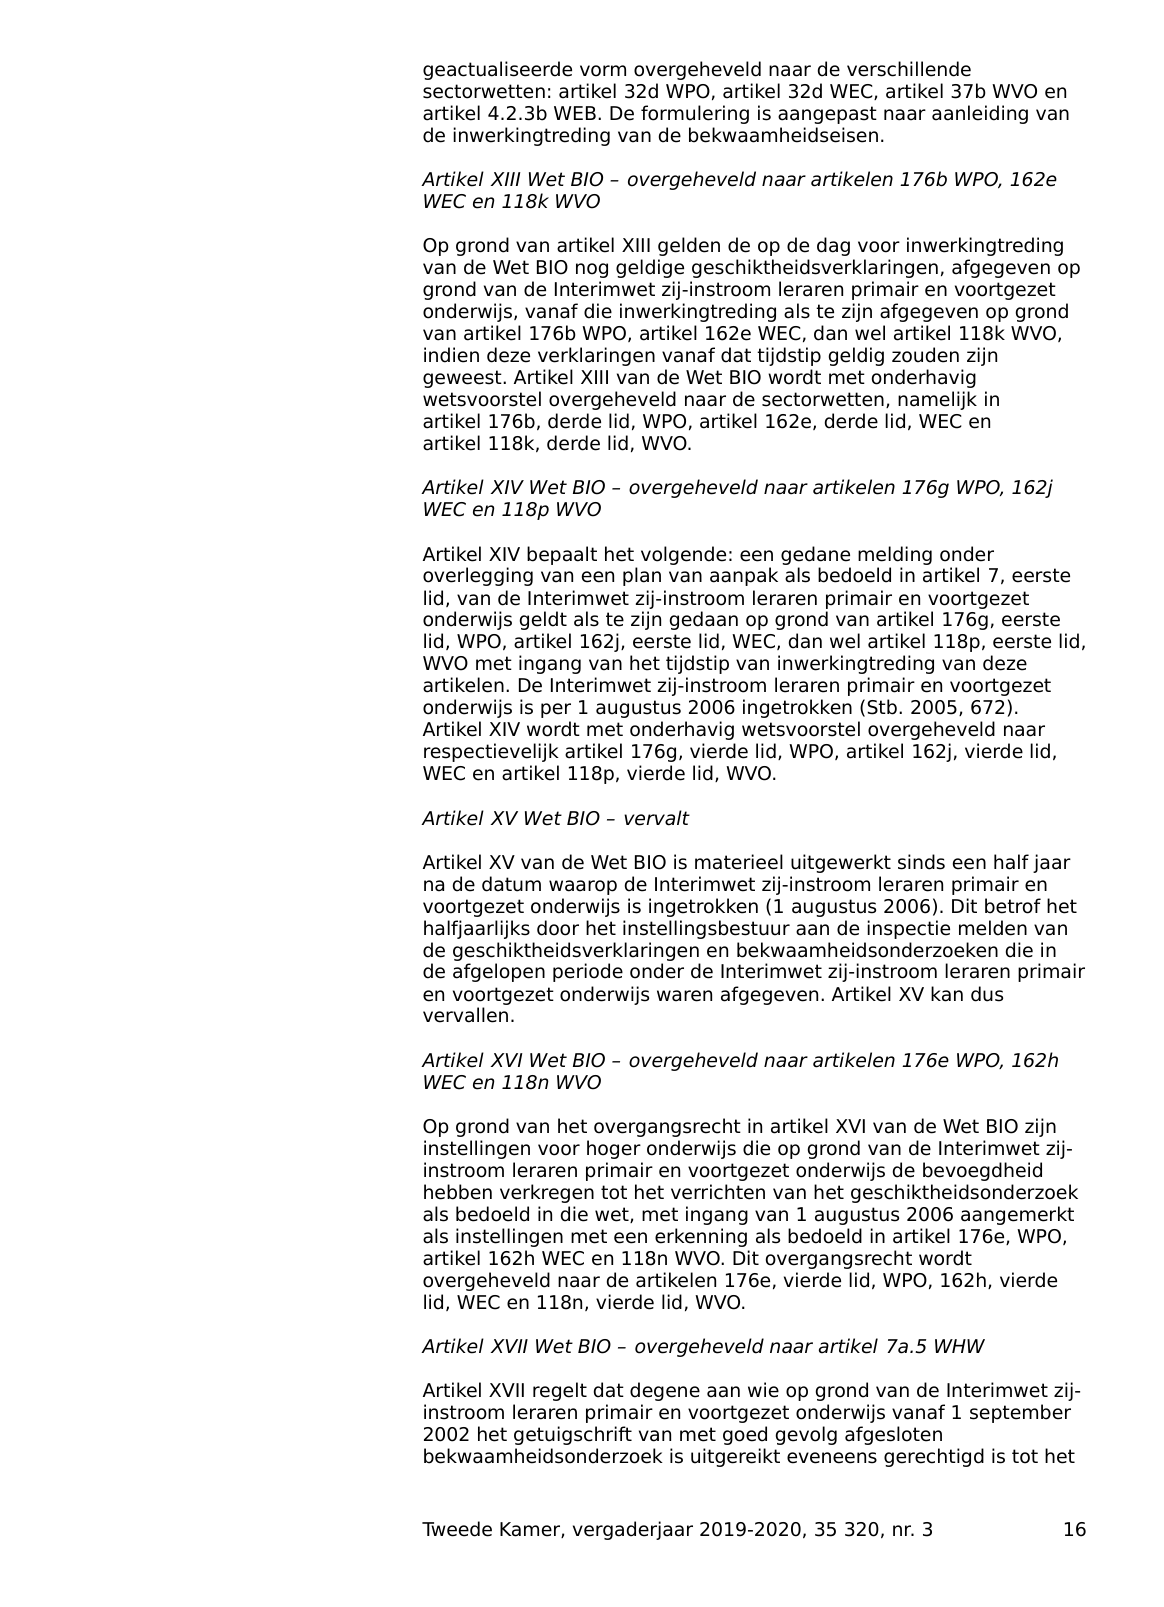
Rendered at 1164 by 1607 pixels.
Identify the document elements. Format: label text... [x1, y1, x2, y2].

subtitle Artikel XVI Wet BIO – overgeheveld naar artikelen 176e WPO, 162h WEC en 118n WVO [422, 1049, 1087, 1093]
text Artikel XIV bepaalt het volgende: een gedane melding onder overlegging van een plan van aanpak als bedoeld in artikel 7, eerste lid, van de Interimwet zij-instroom leraren primair en voortgezet onderwijs geldt als te zijn gedaan op grond van artikel 176g, eerste lid, WPO, artikel 162j, eerste lid, WEC, dan wel artikel 118p, eerste lid, WVO met ingang van het tijdstip van inwerkingtreding van deze artikelen. De Interimwet zij-instroom leraren primair en voortgezet onderwijs is per 1 augustus 2006 ingetrokken (Stb. 2005, 672). Artikel XIV wordt met onderhavig wetsvoorstel overgeheveld naar respectievelijk artikel 176g, vierde lid, WPO, artikel 162j, vierde lid, WEC en artikel 118p, vierde lid, WVO. [422, 543, 1087, 785]
text geactualiseerde vorm overgeheveld naar de verschillende sectorwetten: artikel 32d WPO, artikel 32d WEC, artikel 37b WVO en artikel 4.2.3b WEB. De formulering is aangepast naar aanleiding van de inwerkingtreding van de bekwaamheidseisen. [422, 59, 1087, 147]
text Op grond van het overgangsrecht in artikel XVI van de Wet BIO zijn instellingen voor hoger onderwijs die op grond van de Interimwet zij-instroom leraren primair en voortgezet onderwijs de bevoegdheid hebben verkregen tot het verrichten van het geschiktheidsonderzoek als bedoeld in die wet, met ingang van 1 augustus 2006 aangemerkt als instellingen met een erkenning als bedoeld in artikel 176e, WPO, artikel 162h WEC en 118n WVO. Dit overgangsrecht wordt overgeheveld naar de artikelen 176e, vierde lid, WPO, 162h, vierde lid, WEC en 118n, vierde lid, WVO. [422, 1116, 1087, 1313]
text Artikel XVII regelt dat degene aan wie op grond van de Interimwet zij-instroom leraren primair en voortgezet onderwijs vanaf 1 september 2002 het getuigschrift van met goed gevolg afgesloten bekwaamheidsonderzoek is uitgereikt eveneens gerechtigd is tot het [422, 1380, 1087, 1468]
subtitle Artikel XV Wet BIO – vervalt [422, 807, 1087, 829]
text Artikel XV van de Wet BIO is materieel uitgewerkt sinds een half jaar na de datum waarop de Interimwet zij-instroom leraren primair en voortgezet onderwijs is ingetrokken (1 augustus 2006). Dit betrof het halfjaarlijks door het instellingsbestuur aan de inspectie melden van de geschiktheidsverklaringen en bekwaamheidsonderzoeken die in de afgelopen periode onder de Interimwet zij-instroom leraren primair en voortgezet onderwijs waren afgegeven. Artikel XV kan dus vervallen. [422, 852, 1087, 1027]
text Op grond van artikel XIII gelden de op de dag voor inwerkingtreding van de Wet BIO nog geldige geschiktheidsverklaringen, afgegeven op grond van de Interimwet zij-instroom leraren primair en voortgezet onderwijs, vanaf die inwerkingtreding als te zijn afgegeven op grond van artikel 176b WPO, artikel 162e WEC, dan wel artikel 118k WVO, indien deze verklaringen vanaf dat tijdstip geldig zouden zijn geweest. Artikel XIII van de Wet BIO wordt met onderhavig wetsvoorstel overgeheveld naar de sectorwetten, namelijk in artikel 176b, derde lid, WPO, artikel 162e, derde lid, WEC en artikel 118k, derde lid, WVO. [422, 235, 1087, 455]
subtitle Artikel XIII Wet BIO – overgeheveld naar artikelen 176b WPO, 162e WEC en 118k WVO [422, 169, 1087, 213]
subtitle Artikel XIV Wet BIO – overgeheveld naar artikelen 176g WPO, 162j WEC en 118p WVO [422, 477, 1087, 521]
subtitle Artikel XVII Wet BIO – overgeheveld naar artikel 7a.5 WHW [422, 1336, 1087, 1358]
